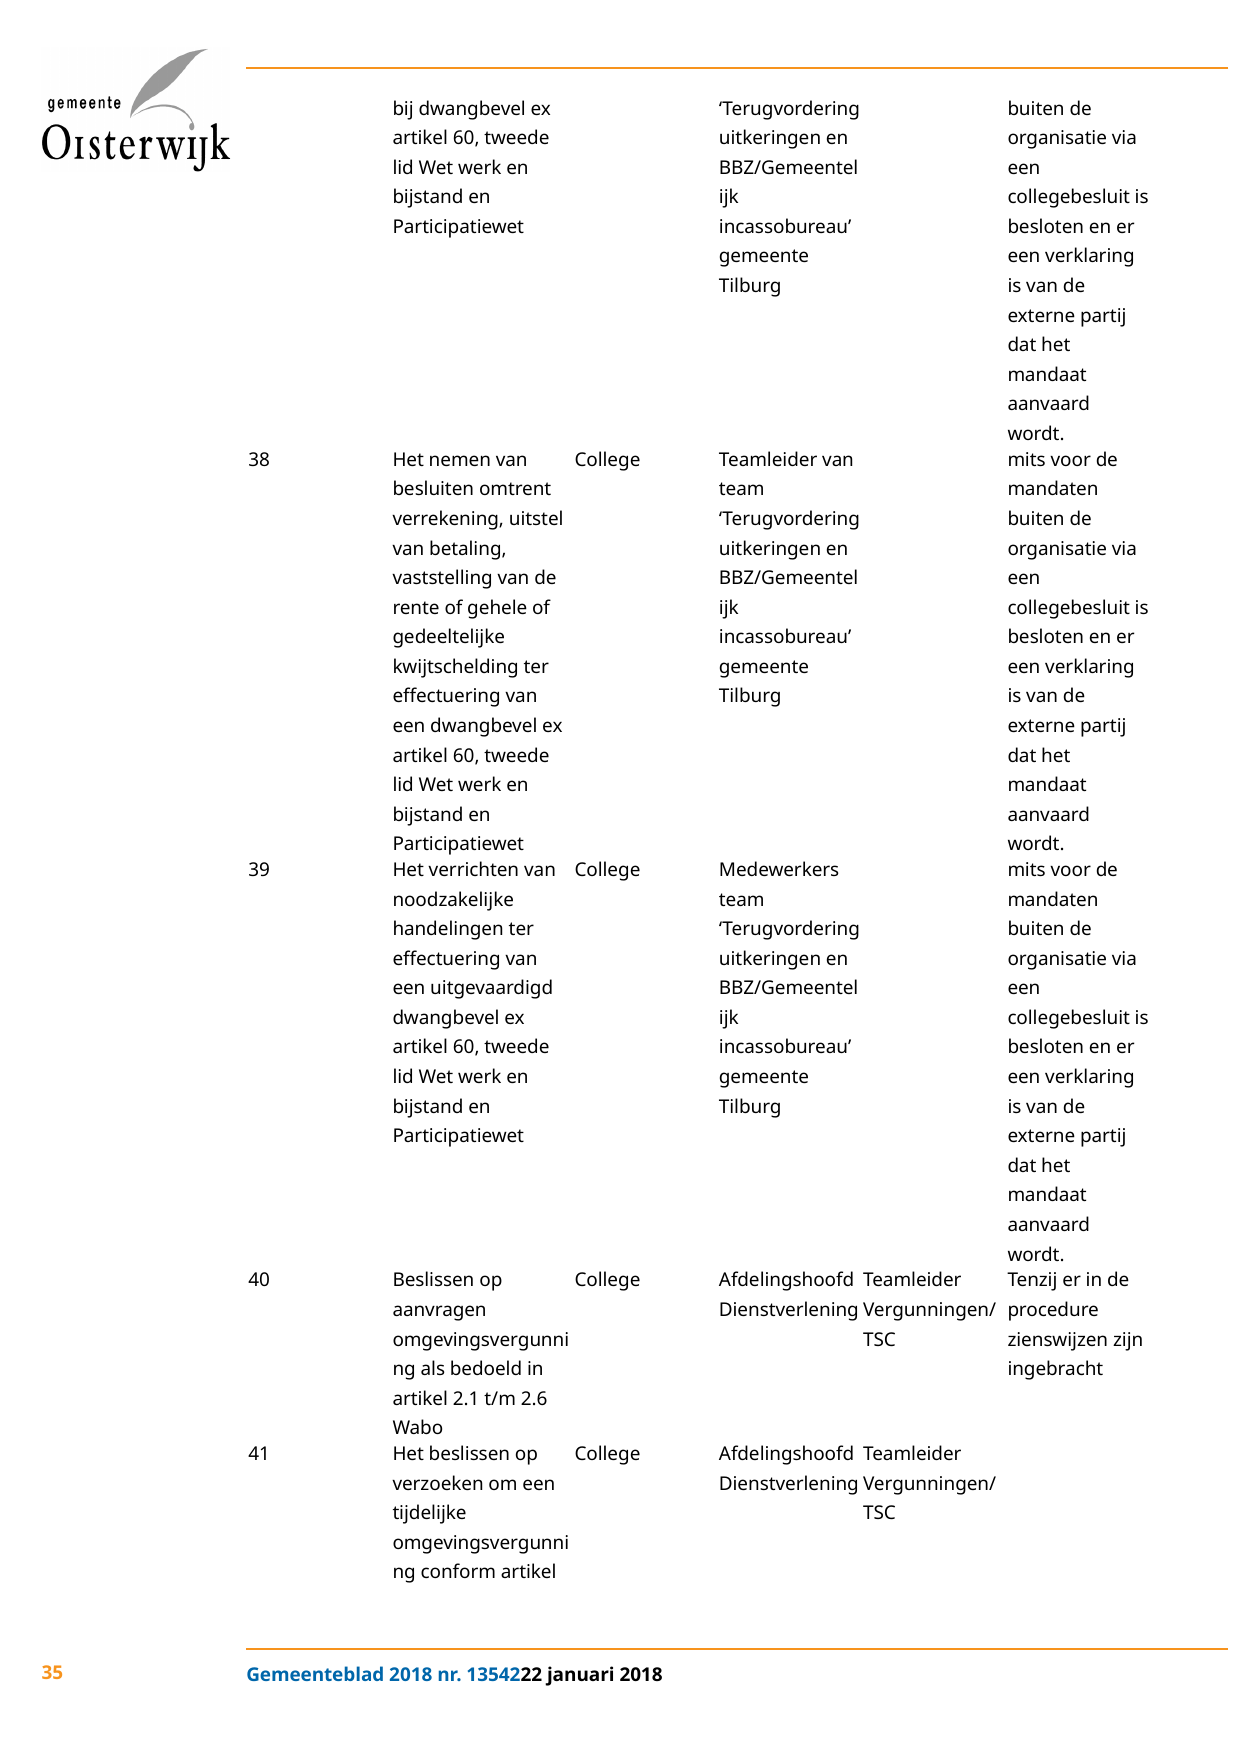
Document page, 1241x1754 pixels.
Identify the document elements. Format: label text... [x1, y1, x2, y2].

table_cell College [574, 1440, 719, 1584]
table_cell Het beslissen op verzoeken om een tijdelijke omgevingsvergunning conform artikel [392, 1440, 574, 1584]
table_cell Het nemen van besluiten omtrent verrekening, uitstel van betaling, vaststelling van de rente of gehele of gedeeltelijke kwijtschelding ter effectuering van een dwangbevel ex artikel 60, tweede lid Wet werk en bijstand en Participatiewet [392, 446, 574, 856]
table_cell Afdelingshoofd Dienstverlening [719, 1267, 863, 1440]
table_cell 38 [248, 446, 392, 856]
table_cell [574, 95, 719, 446]
table_cell 41 [248, 1440, 392, 1584]
table_cell Teamleider van team ‘Terugvordering uitkeringen en BBZ/Gemeentelijk incassobureau’ gemeente Tilburg [719, 446, 863, 856]
table_cell College [574, 856, 719, 1267]
table_cell Medewerkers team ‘Terugvordering uitkeringen en BBZ/Gemeentelijk incassobureau’ gemeente Tilburg [719, 856, 863, 1267]
table_cell Teamleider Vergunningen/ TSC [863, 1267, 1007, 1440]
table_cell [1007, 1440, 1152, 1584]
table_cell College [574, 446, 719, 856]
table_cell Teamleider Vergunningen/ TSC [863, 1440, 1007, 1584]
table_cell [863, 856, 1007, 1267]
table_cell [863, 446, 1007, 856]
table_cell Het verrichten van noodzakelijke handelingen ter effectuering van een uitgevaardigd dwangbevel ex artikel 60, tweede lid Wet werk en bijstand en Participatiewet [392, 856, 574, 1267]
table_cell bij dwangbevel ex artikel 60, tweede lid Wet werk en bijstand en Participatiewet [392, 95, 574, 446]
table_cell ‘Terugvordering uitkeringen en BBZ/Gemeentelijk incassobureau’ gemeente Tilburg [719, 95, 863, 446]
table_cell College [574, 1267, 719, 1440]
table_cell [248, 95, 392, 446]
table_cell buiten de organisatie via een collegebesluit is besloten en er een verklaring is van de externe partij dat het mandaat aanvaard wordt. [1007, 95, 1152, 446]
table_cell Beslissen op aanvragen omgevingsvergunning als bedoeld in artikel 2.1 t/m 2.6 Wabo [392, 1267, 574, 1440]
table_cell mits voor de mandaten buiten de organisatie via een collegebesluit is besloten en er een verklaring is van de externe partij dat het mandaat aanvaard wordt. [1007, 856, 1152, 1267]
table_cell 40 [248, 1267, 392, 1440]
table_cell [863, 95, 1007, 446]
table_cell 39 [248, 856, 392, 1267]
picture [41, 47, 231, 172]
table_cell Afdelingshoofd Dienstverlening [719, 1440, 863, 1584]
table_cell Tenzij er in de procedure zienswijzen zijn ingebracht [1007, 1267, 1152, 1440]
table_cell mits voor de mandaten buiten de organisatie via een collegebesluit is besloten en er een verklaring is van de externe partij dat het mandaat aanvaard wordt. [1007, 446, 1152, 856]
